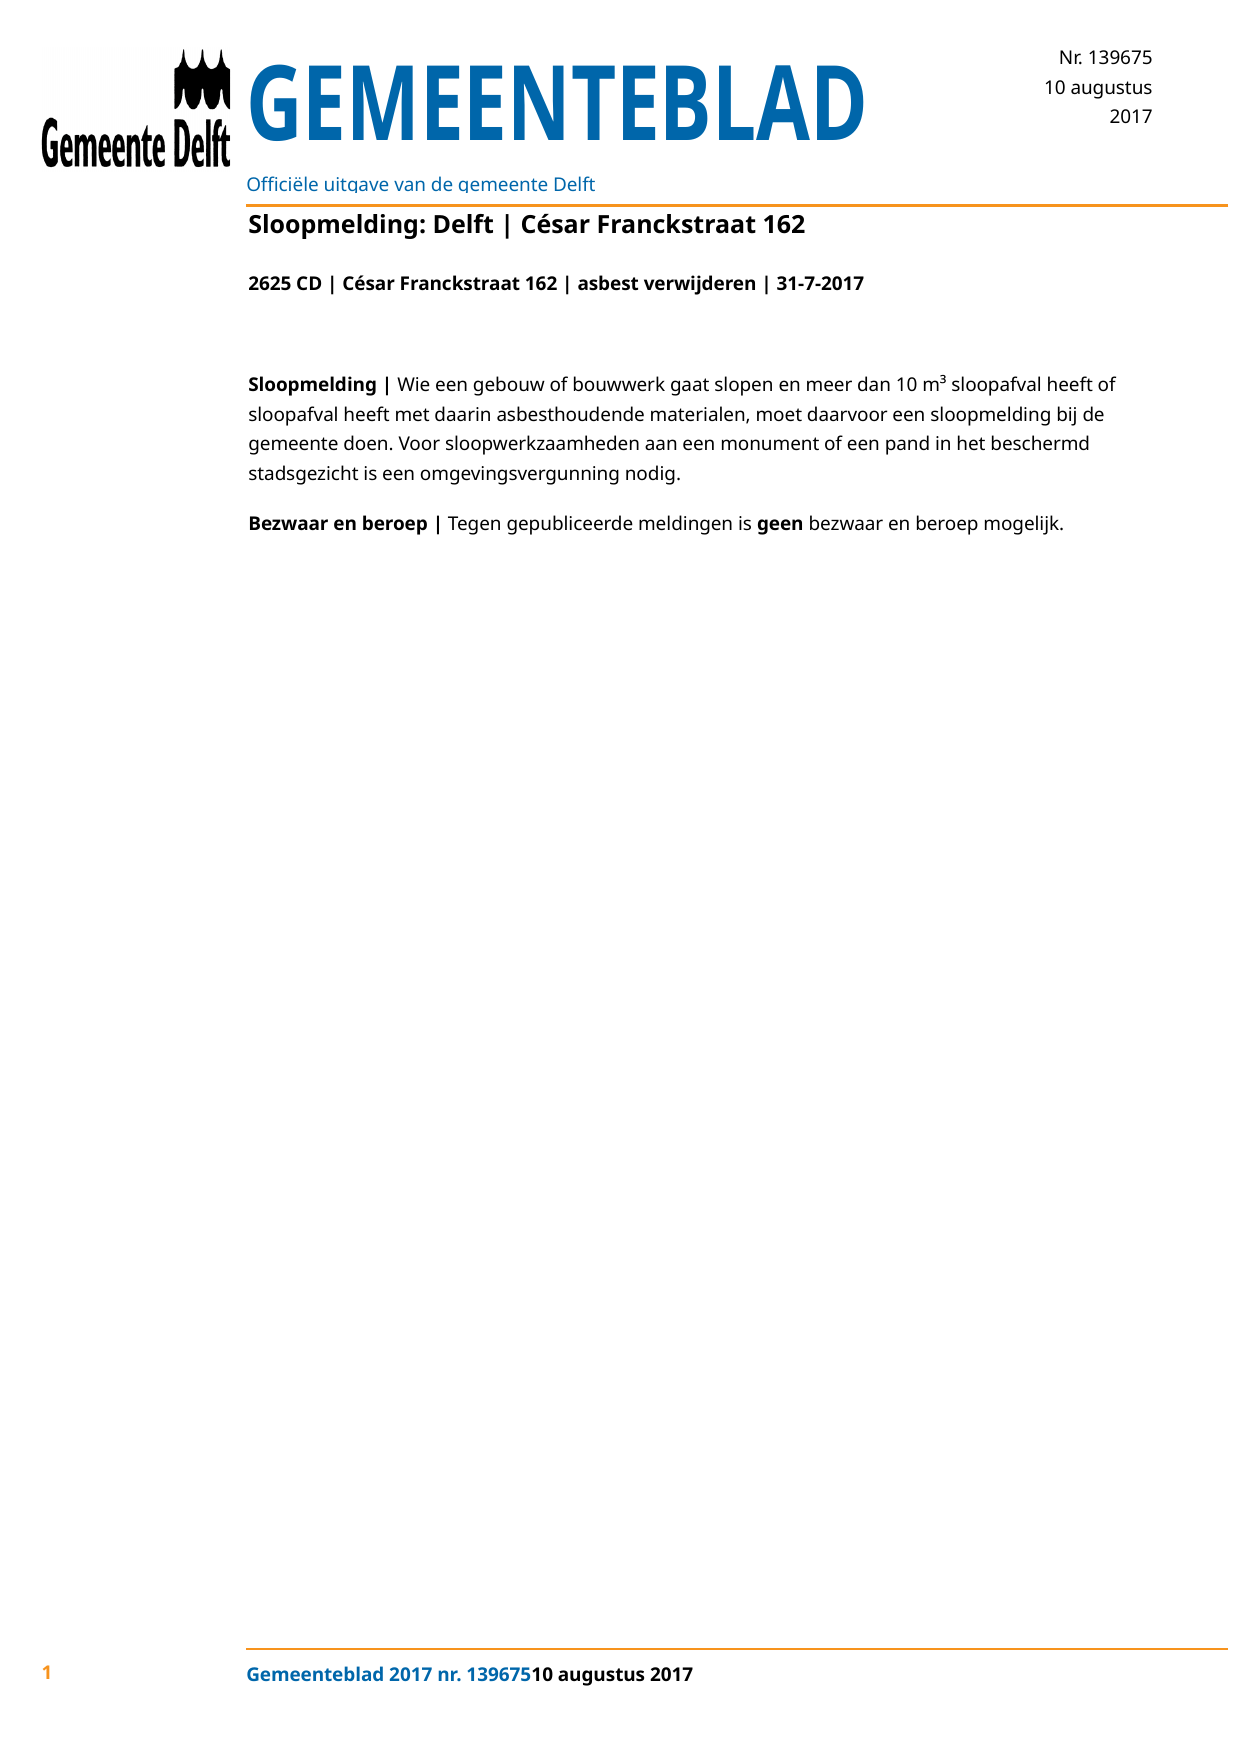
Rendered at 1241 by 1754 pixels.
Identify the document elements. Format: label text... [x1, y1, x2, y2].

text Sloopmelding: Delft | César Franckstraat 162 [248, 207, 1152, 241]
text 2625 CD | César Franckstraat 162 | asbest verwijderen | 31-7-2017 [248, 270, 1152, 296]
text Bezwaar en beroep | Tegen gepubliceerde meldingen is geen bezwaar en beroep mogelijk. [248, 510, 1152, 536]
picture [41, 47, 231, 172]
text Sloopmelding | Wie een gebouw of bouwwerk gaat slopen en meer dan 10 m³ sloopafval heeft of sloopafval heeft met daarin asbesthoudende materialen, moet daarvoor een sloopmelding bij de gemeente doen. Voor sloopwerkzaamheden aan een monument of een pand in het beschermd stadsgezicht is een omgevingsvergunning nodig. [248, 371, 1152, 486]
